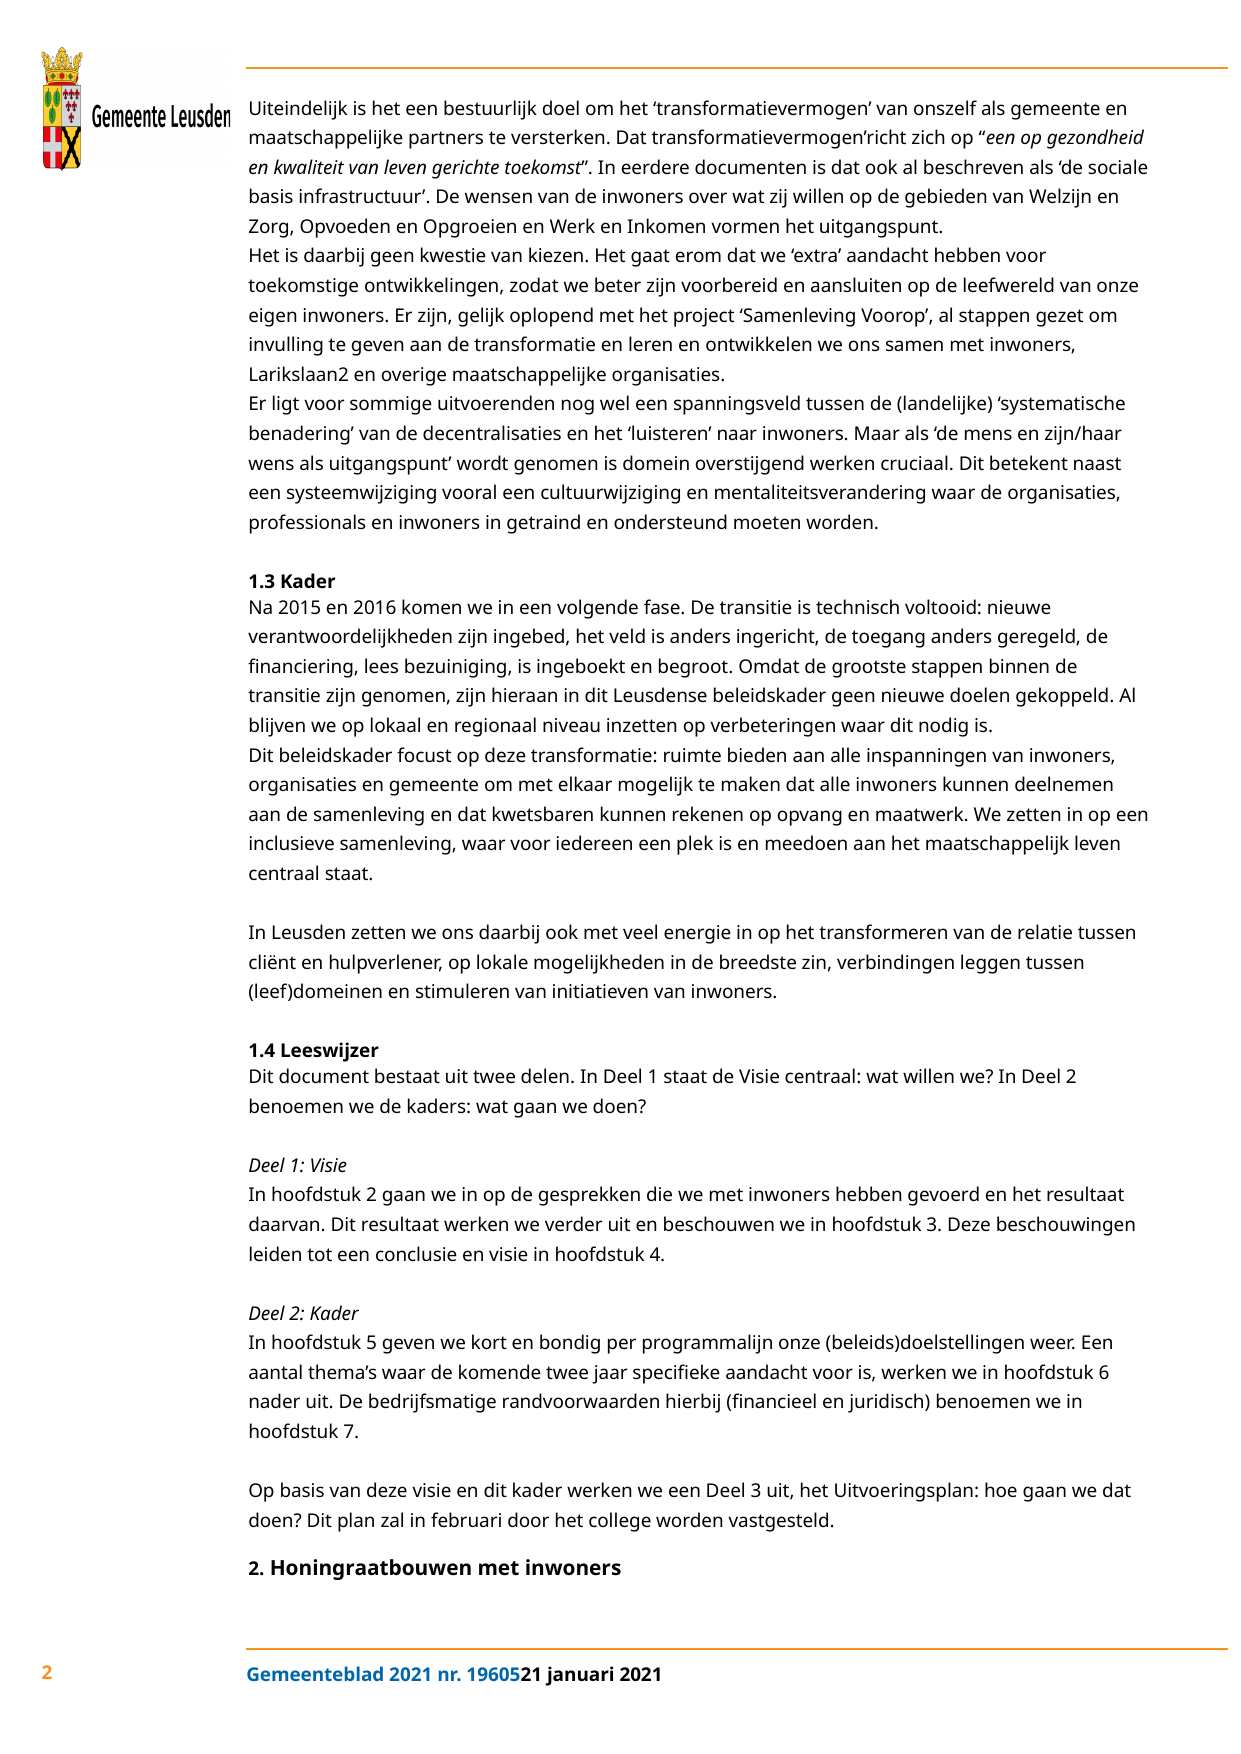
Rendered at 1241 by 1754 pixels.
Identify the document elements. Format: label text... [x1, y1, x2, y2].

text Dit document bestaat uit twee delen. In Deel 1 staat de Visie centraal: wat willen we? In Deel 2 benoemen we de kaders: wat gaan we doen? [248, 1063, 1152, 1119]
text Het is daarbij geen kwestie van kiezen. Het gaat erom dat we ‘extra’ aandacht hebben voor toekomstige ontwikkelingen, zodat we beter zijn voorbereid en aansluiten op de leefwereld van onze eigen inwoners. Er zijn, gelijk oplopend met het project ‘Samenleving Voorop’, al stappen gezet om invulling te geven aan de transformatie en leren en ontwikkelen we ons samen met inwoners, Larikslaan2 en overige maatschappelijke organisaties. [248, 243, 1152, 387]
text Uiteindelijk is het een bestuurlijk doel om het ‘transformatievermogen’ van onszelf als gemeente en maatschappelijke partners te versterken. Dat transformatievermogen’richt zich op “een op gezondheid en kwaliteit van leven gerichte toekomst”. In eerdere documenten is dat ook al beschreven als ‘de sociale basis infrastructuur’. De wensen van de inwoners over wat zij willen op de gebieden van Welzijn en Zorg, Opvoeden en Opgroeien en Werk en Inkomen vormen het uitgangspunt. [248, 95, 1152, 239]
text Er ligt voor sommige uitvoerenden nog wel een spanningsveld tussen de (landelijke) ‘systematische benadering’ van de decentralisaties en het ‘luisteren’ naar inwoners. Maar als ‘de mens en zijn/haar wens als uitgangspunt’ wordt genomen is domein overstijgend werken cruciaal. Dit betekent naast een systeemwijziging vooral een cultuurwijziging en mentaliteitsverandering waar de organisaties, professionals en inwoners in getraind en ondersteund moeten worden. [248, 391, 1152, 535]
text In Leusden zetten we ons daarbij ook met veel energie in op het transformeren van de relatie tussen cliënt en hulpverlener, op lokale mogelijkheden in de breedste zin, verbindingen leggen tussen (leef)domeinen en stimuleren van initiatieven van inwoners. [248, 919, 1152, 1004]
text Op basis van deze visie en dit kader werken we een Deel 3 uit, het Uitvoeringsplan: hoe gaan we dat doen? Dit plan zal in februari door het college worden vastgesteld. [248, 1477, 1152, 1533]
text Na 2015 en 2016 komen we in een volgende fase. De transitie is technisch voltooid: nieuwe verantwoordelijkheden zijn ingebed, het veld is anders ingericht, de toegang anders geregeld, de financiering, lees bezuiniging, is ingeboekt en begroot. Omdat de grootste stappen binnen de transitie zijn genomen, zijn hieraan in dit Leusdense beleidskader geen nieuwe doelen gekoppeld. Al blijven we op lokaal en regionaal niveau inzetten op verbeteringen waar dit nodig is. [248, 594, 1152, 738]
picture [41, 47, 231, 172]
text In hoofdstuk 2 gaan we in op de gesprekken die we met inwoners hebben gevoerd en het resultaat daarvan. Dit resultaat werken we verder uit en beschouwen we in hoofdstuk 3. Deze beschouwingen leiden tot een conclusie en visie in hoofdstuk 4. [248, 1182, 1152, 1267]
text Dit beleidskader focust op deze transformatie: ruimte bieden aan alle inspanningen van inwoners, organisaties en gemeente om met elkaar mogelijk te maken dat alle inwoners kunnen deelnemen aan de samenleving en dat kwetsbaren kunnen rekenen op opvang en maatwerk. We zetten in op een inclusieve samenleving, waar voor iedereen een plek is en meedoen aan het maatschappelijk leven centraal staat. [248, 742, 1152, 886]
text 1.4 Leeswijzer [248, 1038, 1152, 1063]
text In hoofdstuk 5 geven we kort en bondig per programmalijn onze (beleids)doelstellingen weer. Een aantal thema’s waar de komende twee jaar specifieke aandacht voor is, werken we in hoofdstuk 6 nader uit. De bedrijfsmatige randvoorwaarden hierbij (financieel en juridisch) benoemen we in hoofdstuk 7. [248, 1329, 1152, 1444]
text 2. Honingraatbouwen met inwoners [248, 1553, 1152, 1581]
text Deel 1: Visie [248, 1152, 1152, 1178]
text 1.3 Kader [248, 568, 1152, 594]
text Deel 2: Kader [248, 1300, 1152, 1326]
